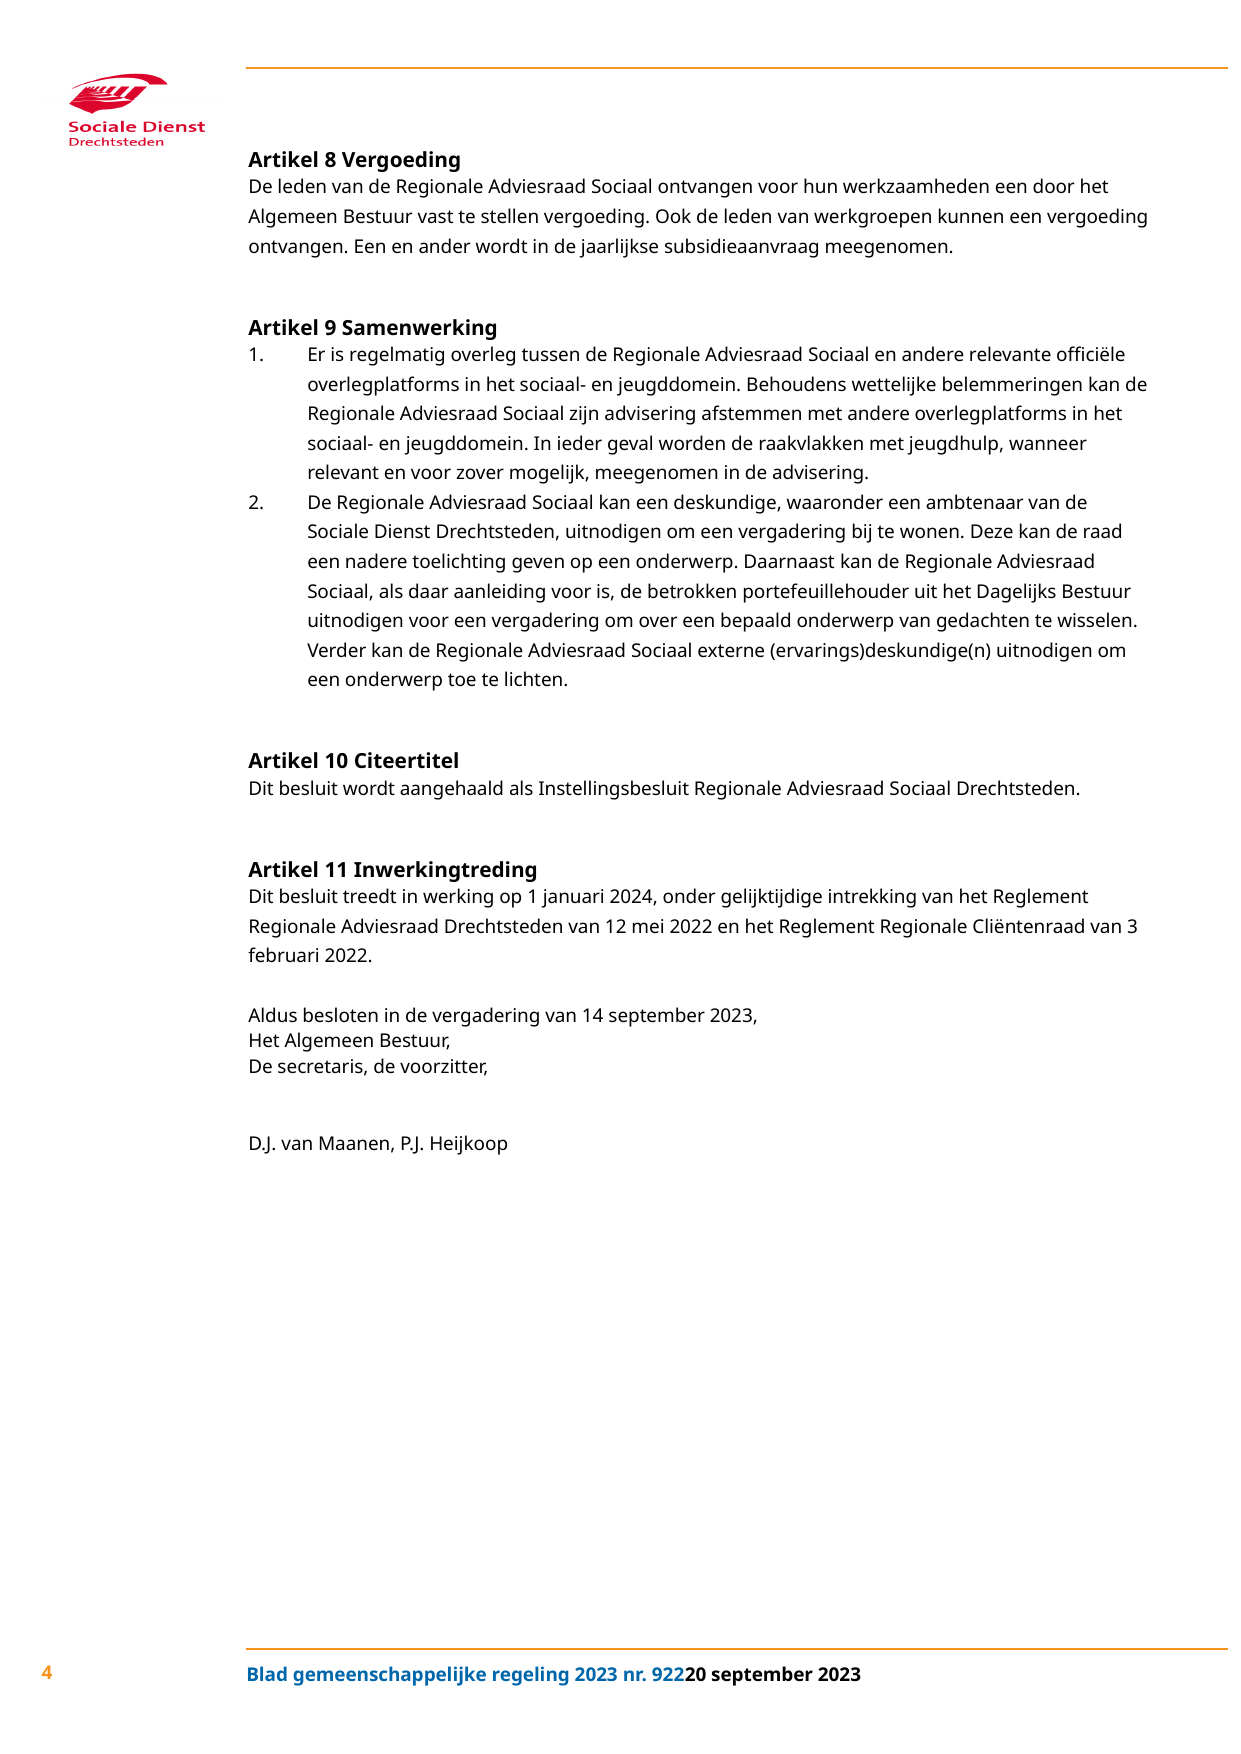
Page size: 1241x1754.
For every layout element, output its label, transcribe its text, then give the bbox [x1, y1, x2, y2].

text D.J. van Maanen, P.J. Heijkoop [248, 1131, 1152, 1156]
text Dit besluit wordt aangehaald als Instellingsbesluit Regionale Adviesraad Sociaal Drechtsteden. [248, 775, 1152, 801]
text Artikel 9 Samenwerking [248, 313, 1152, 341]
picture [41, 47, 231, 172]
text De secretaris, de voorzitter, [248, 1053, 1152, 1079]
text Het Algemeen Bestuur, [248, 1028, 1152, 1053]
text Artikel 8 Vergoeding [248, 145, 1152, 174]
text Dit besluit treedt in werking op 1 januari 2024, onder gelijktijdige intrekking van het Reglement Regionale Adviesraad Drechtsteden van 12 mei 2022 en het Reglement Regionale Cliëntenraad van 3 februari 2022. [248, 883, 1152, 968]
text Artikel 11 Inwerkingtreding [248, 855, 1152, 883]
text Aldus besloten in de vergadering van 14 september 2023, [248, 1002, 1152, 1028]
text Artikel 10 Citeertitel [248, 747, 1152, 775]
list De Regionale Adviesraad Sociaal kan een deskundige, waaronder een ambtenaar van de Sociale Dienst Drechtsteden, uitnodigen om een vergadering bij te wonen. Deze kan de raad een nadere toelichting geven op een onderwerp. Daarnaast kan de Regionale Adviesraad Sociaal, als daar aanleiding voor is, de betrokken portefeuillehouder uit het Dagelijks Bestuur uitnodigen voor een vergadering om over een bepaald onderwerp van gedachten te wisselen. Verder kan de Regionale Adviesraad Sociaal externe (ervarings)deskundige(n) uitnodigen om een onderwerp toe te lichten. [248, 489, 1152, 692]
text De leden van de Regionale Adviesraad Sociaal ontvangen voor hun werkzaamheden een door het Algemeen Bestuur vast te stellen vergoeding. Ook de leden van werkgroepen kunnen een vergoeding ontvangen. Een en ander wordt in de jaarlijkse subsidieaanvraag meegenomen. [248, 174, 1152, 258]
list Er is regelmatig overleg tussen de Regionale Adviesraad Sociaal en andere relevante officiële overlegplatforms in het sociaal- en jeugddomein. Behoudens wettelijke belemmeringen kan de Regionale Adviesraad Sociaal zijn advisering afstemmen met andere overlegplatforms in het sociaal- en jeugddomein. In ieder geval worden de raakvlakken met jeugdhulp, wanneer relevant en voor zover mogelijk, meegenomen in de advisering. [248, 341, 1152, 485]
